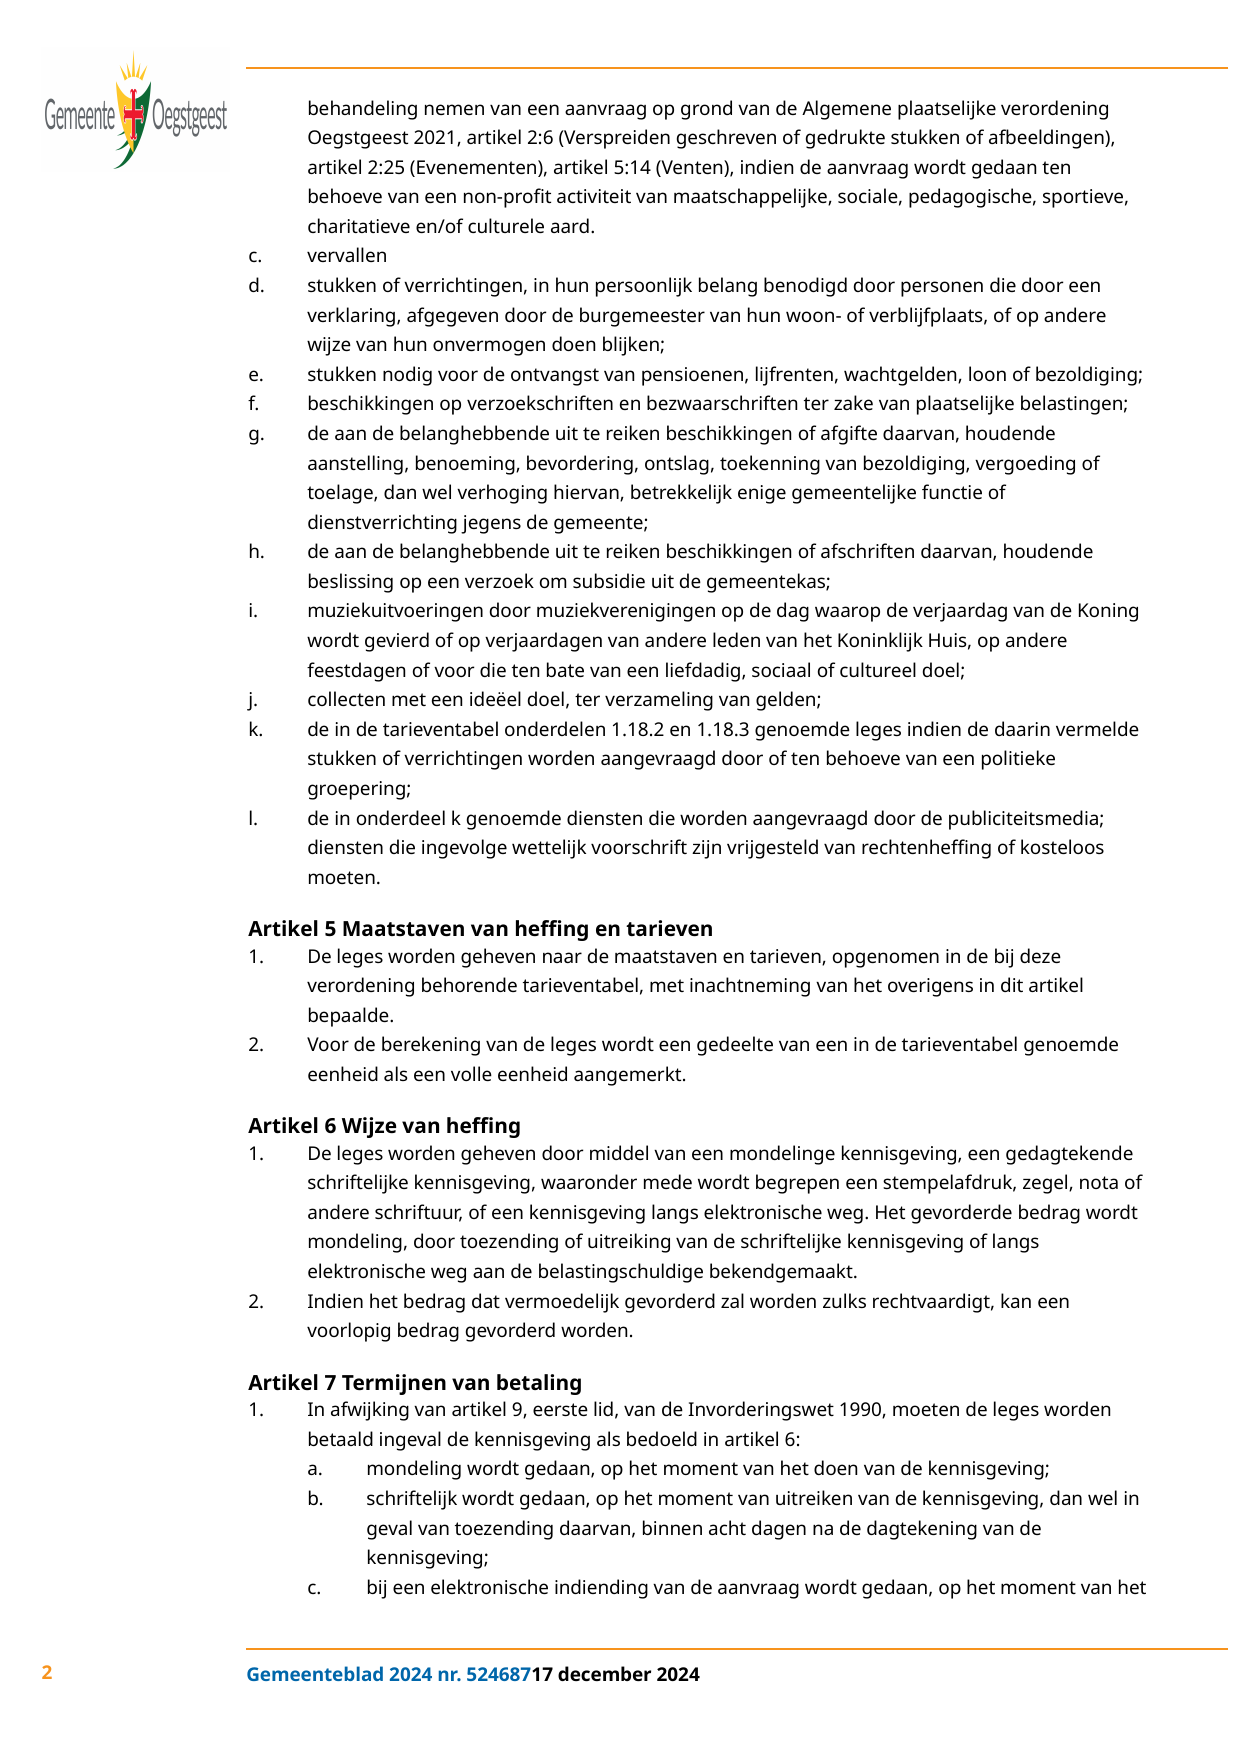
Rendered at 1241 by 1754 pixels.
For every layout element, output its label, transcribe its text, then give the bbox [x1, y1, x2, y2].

list bij een elektronische indiending van de aanvraag wordt gedaan, op het moment van het [307, 1574, 1152, 1599]
list Voor de berekening van de leges wordt een gedeelte van een in de tarieventabel genoemde eenheid als een volle eenheid aangemerkt. [248, 1032, 1152, 1087]
list Indien het bedrag dat vermoedelijk gevorderd zal worden zulks rechtvaardigt, kan een voorlopig bedrag gevorderd worden. [248, 1288, 1152, 1343]
list stukken nodig voor de ontvangst van pensioenen, lijfrenten, wachtgelden, loon of bezoldiging; [248, 361, 1152, 387]
list behandeling nemen van een aanvraag op grond van de Algemene plaatselijke verordening Oegstgeest 2021, artikel 2:6 (Verspreiden geschreven of gedrukte stukken of afbeeldingen), artikel 2:25 (Evenementen), artikel 5:14 (Venten), indien de aanvraag wordt gedaan ten behoeve van een non-profit activiteit van maatschappelijke, sociale, pedagogische, sportieve, charitatieve en/of culturele aard. [248, 95, 1152, 239]
list diensten die ingevolge wettelijk voorschrift zijn vrijgesteld van rechtenheffing of kosteloos moeten. [248, 834, 1152, 890]
list muziekuitvoeringen door muziekverenigingen op de dag waarop de verjaardag van de Koning wordt gevierd of op verjaardagen van andere leden van het Koninklijk Huis, op andere feestdagen of voor die ten bate van een liefdadig, sociaal of cultureel doel; [248, 598, 1152, 683]
list de aan de belanghebbende uit te reiken beschikkingen of afschriften daarvan, houdende beslissing op een verzoek om subsidie uit de gemeentekas; [248, 538, 1152, 594]
list vervallen [248, 243, 1152, 268]
list collecten met een ideëel doel, ter verzameling van gelden; [248, 686, 1152, 712]
list De leges worden geheven naar de maatstaven en tarieven, opgenomen in de bij deze verordening behorende tarieventabel, met inachtneming van het overigens in dit artikel bepaalde. [248, 943, 1152, 1028]
list De leges worden geheven door middel van een mondelinge kennisgeving, een gedagtekende schriftelijke kennisgeving, waaronder mede wordt begrepen een stempelafdruk, zegel, nota of andere schriftuur, of een kennisgeving langs elektronische weg. Het gevorderde bedrag wordt mondeling, door toezending of uitreiking van de schriftelijke kennisgeving of langs elektronische weg aan de belastingschuldige bekendgemaakt. [248, 1140, 1152, 1284]
list mondeling wordt gedaan, op het moment van het doen van de kennisgeving; [307, 1456, 1152, 1481]
list de in de tarieventabel onderdelen 1.18.2 en 1.18.3 genoemde leges indien de daarin vermelde stukken of verrichtingen worden aangevraagd door of ten behoeve van een politieke groepering; [248, 716, 1152, 801]
picture [41, 47, 231, 172]
text Artikel 5 Maatstaven van heffing en tarieven [248, 914, 1152, 943]
list beschikkingen op verzoekschriften en bezwaarschriften ter zake van plaatselijke belastingen; [248, 391, 1152, 416]
list schriftelijk wordt gedaan, op het moment van uitreiken van de kennisgeving, dan wel in geval van toezending daarvan, binnen acht dagen na de dagtekening van de kennisgeving; [307, 1485, 1152, 1570]
list In afwijking van artikel 9, eerste lid, van de Invorderingswet 1990, moeten de leges worden betaald ingeval de kennisgeving als bedoeld in artikel 6: [248, 1396, 1152, 1452]
list de aan de belanghebbende uit te reiken beschikkingen of afgifte daarvan, houdende aanstelling, benoeming, bevordering, ontslag, toekenning van bezoldiging, vergoeding of toelage, dan wel verhoging hiervan, betrekkelijk enige gemeentelijke functie of dienstverrichting jegens de gemeente; [248, 420, 1152, 535]
text Artikel 7 Termijnen van betaling [248, 1368, 1152, 1396]
text Artikel 6 Wijze van heffing [248, 1112, 1152, 1140]
list de in onderdeel k genoemde diensten die worden aangevraagd door de publiciteitsmedia; [248, 805, 1152, 831]
list stukken of verrichtingen, in hun persoonlijk belang benodigd door personen die door een verklaring, afgegeven door de burgemeester van hun woon- of verblijfplaats, of op andere wijze van hun onvermogen doen blijken; [248, 272, 1152, 357]
